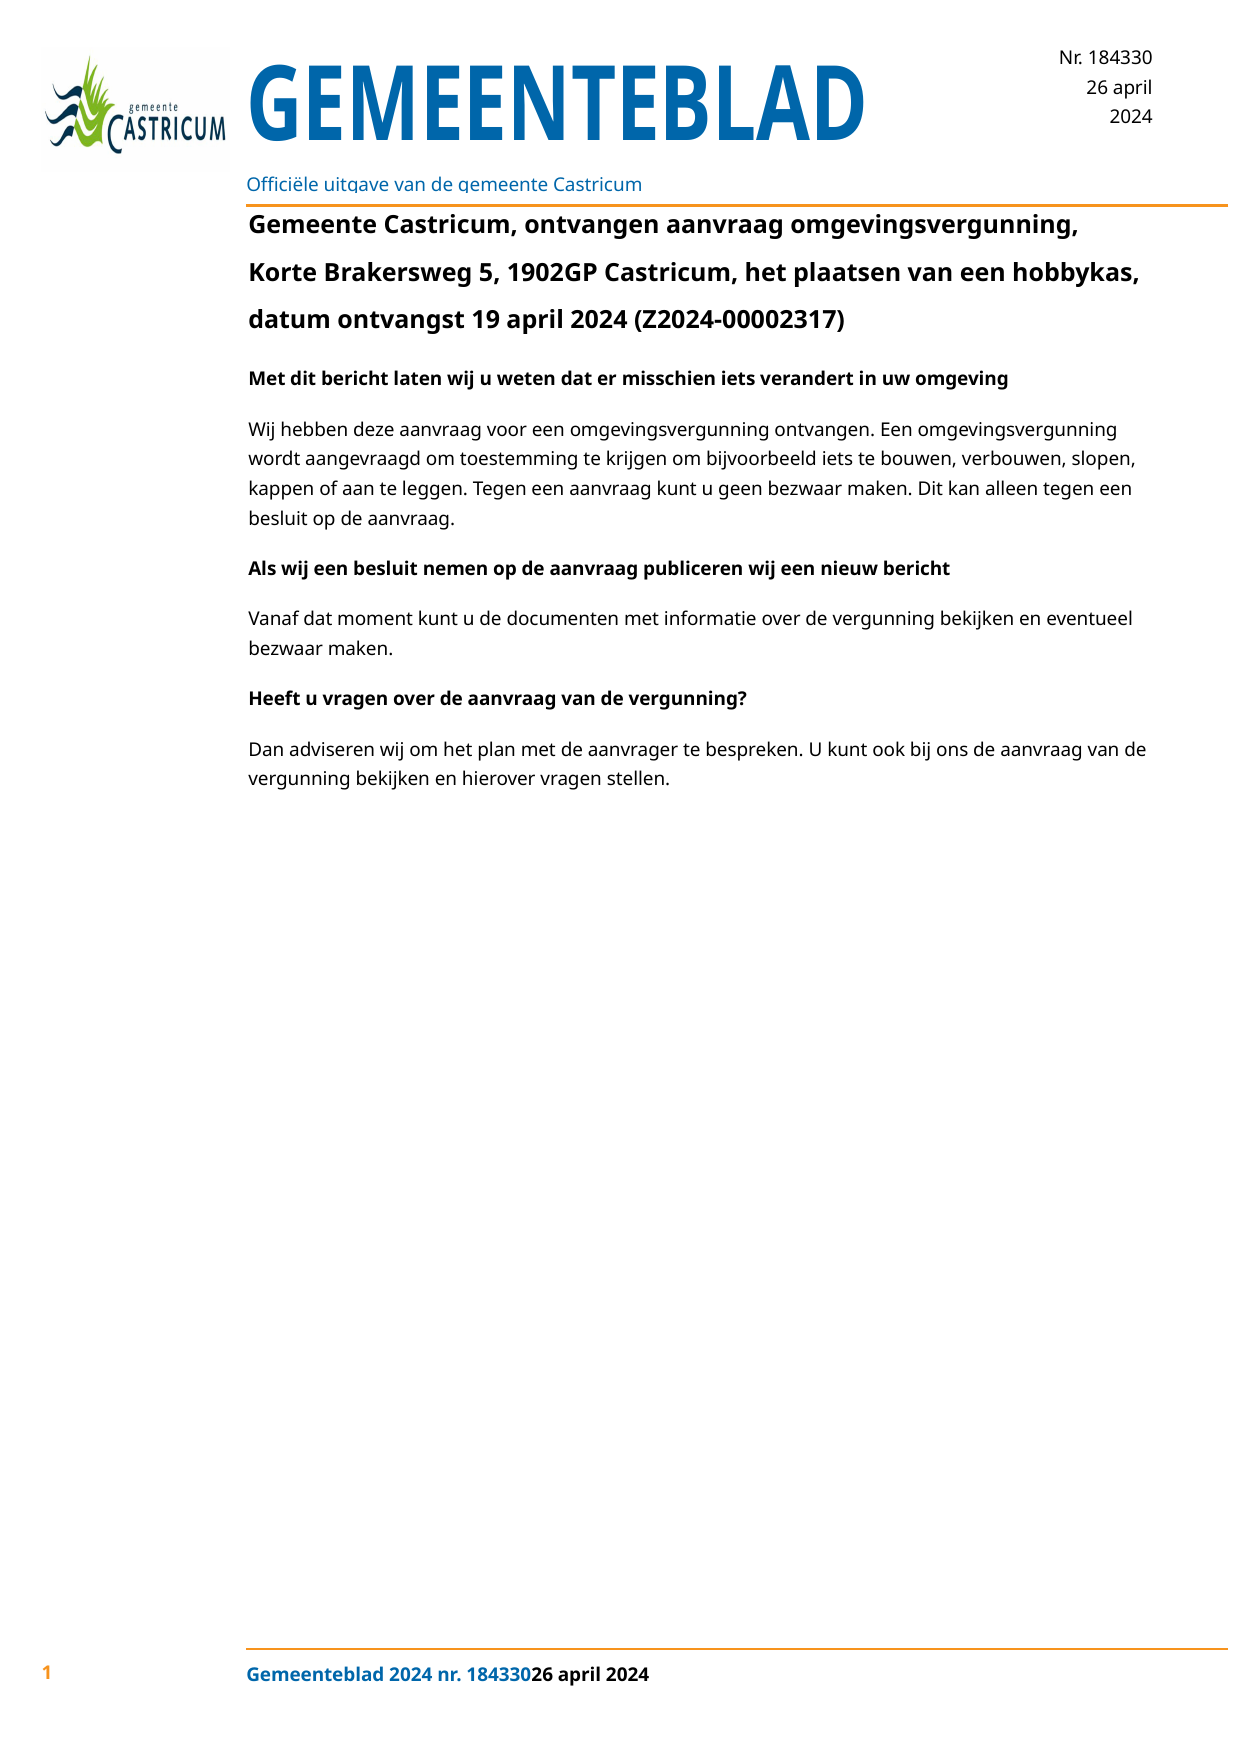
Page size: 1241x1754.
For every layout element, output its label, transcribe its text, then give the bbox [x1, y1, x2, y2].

text Heeft u vragen over de aanvraag van de vergunning? [248, 686, 1152, 711]
text Dan adviseren wij om het plan met de aanvrager te bespreken. U kunt ook bij ons de aanvraag van de vergunning bekijken en hierover vragen stellen. [248, 736, 1152, 791]
picture [41, 47, 231, 172]
text Wij hebben deze aanvraag voor een omgevingsvergunning ontvangen. Een omgevingsvergunning wordt aangevraagd om toestemming te krijgen om bijvoorbeeld iets te bouwen, verbouwen, slopen, kappen of aan te leggen. Tegen een aanvraag kunt u geen bezwaar maken. Dit kan alleen tegen een besluit op de aanvraag. [248, 416, 1152, 530]
text Als wij een besluit nemen op de aanvraag publiceren wij een nieuw bericht [248, 555, 1152, 581]
text Met dit bericht laten wij u weten dat er misschien iets verandert in uw omgeving [248, 366, 1152, 391]
text Vanaf dat moment kunt u de documenten met informatie over de vergunning bekijken en eventueel bezwaar maken. [248, 606, 1152, 661]
text Gemeente Castricum, ontvangen aanvraag omgevingsvergunning, Korte Brakersweg 5, 1902GP Castricum, het plaatsen van een hobbykas, datum ontvangst 19 april 2024 (Z2024-00002317) [248, 207, 1152, 336]
